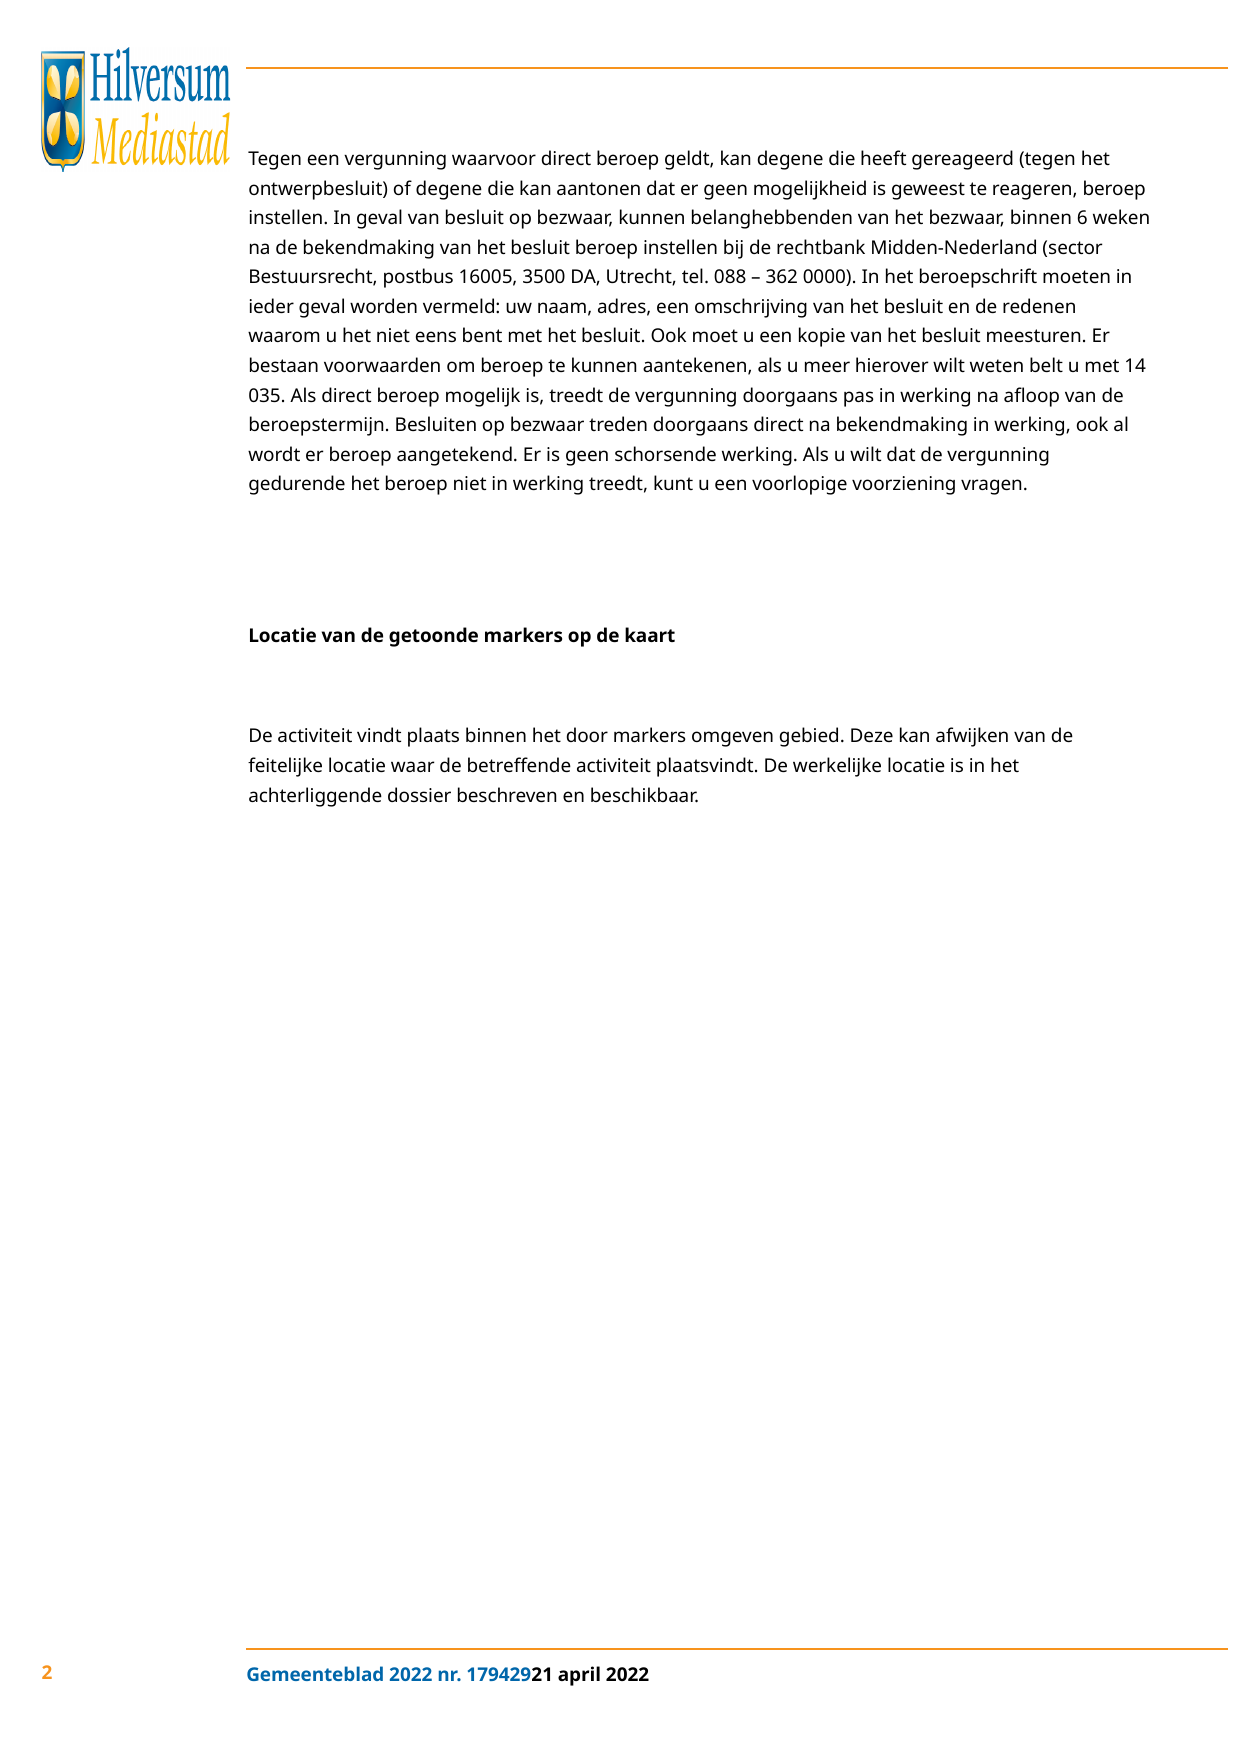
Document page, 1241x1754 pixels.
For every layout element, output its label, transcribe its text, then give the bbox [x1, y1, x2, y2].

text De activiteit vindt plaats binnen het door markers omgeven gebied. Deze kan afwijken van de feitelijke locatie waar de betreffende activiteit plaatsvindt. De werkelijke locatie is in het achterliggende dossier beschreven en beschikbaar. [248, 723, 1152, 808]
text Locatie van de getoonde markers op de kaart [248, 622, 1152, 648]
text Tegen een vergunning waarvoor direct beroep geldt, kan degene die heeft gereageerd (tegen het ontwerpbesluit) of degene die kan aantonen dat er geen mogelijkheid is geweest te reageren, beroep instellen. In geval van besluit op bezwaar, kunnen belanghebbenden van het bezwaar, binnen 6 weken na de bekendmaking van het besluit beroep instellen bij de rechtbank Midden-Nederland (sector Bestuursrecht, postbus 16005, 3500 DA, Utrecht, tel. 088 – 362 0000). In het beroepschrift moeten in ieder geval worden vermeld: uw naam, adres, een omschrijving van het besluit en de redenen waarom u het niet eens bent met het besluit. Ook moet u een kopie van het besluit meesturen. Er bestaan voorwaarden om beroep te kunnen aantekenen, als u meer hierover wilt weten belt u met 14 035. Als direct beroep mogelijk is, treedt de vergunning doorgaans pas in werking na afloop van de beroepstermijn. Besluiten op bezwaar treden doorgaans direct na bekendmaking in werking, ook al wordt er beroep aangetekend. Er is geen schorsende werking. Als u wilt dat de vergunning gedurende het beroep niet in werking treedt, kunt u een voorlopige voorziening vragen. [248, 145, 1152, 496]
picture [41, 47, 231, 172]
